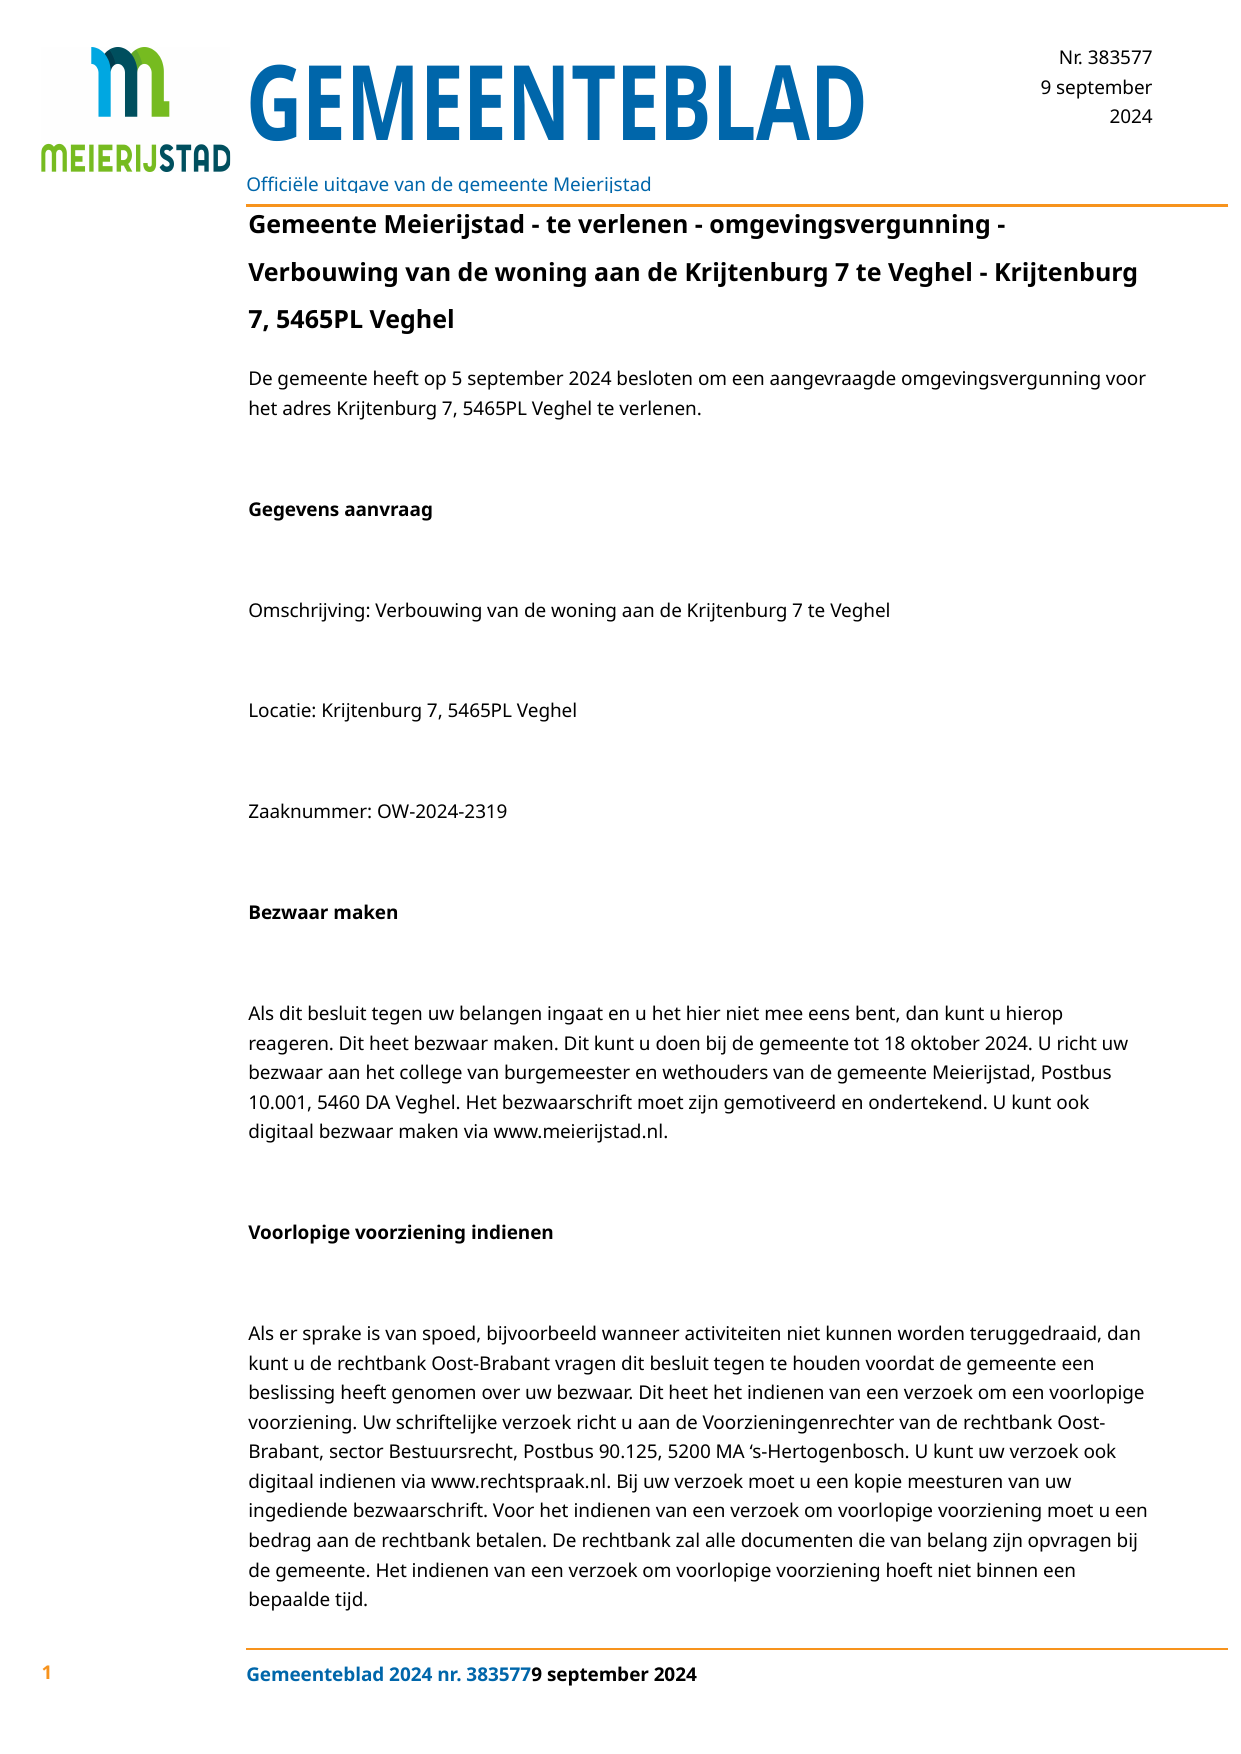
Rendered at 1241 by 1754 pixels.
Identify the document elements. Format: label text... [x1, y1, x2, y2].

text Voorlopige voorziening indienen [248, 1219, 1152, 1245]
text Gegevens aanvraag [248, 496, 1152, 522]
text Zaaknummer: OW-2024-2319 [248, 798, 1152, 824]
text Als dit besluit tegen uw belangen ingaat en u het hier niet mee eens bent, dan kunt u hierop reageren. Dit heet bezwaar maken. Dit kunt u doen bij de gemeente tot 18 oktober 2024. U richt uw bezwaar aan het college van burgemeester en wethouders van de gemeente Meierijstad, Postbus 10.001, 5460 DA Veghel. Het bezwaarschrift moet zijn gemotiveerd en ondertekend. U kunt ook digitaal bezwaar maken via www.meierijstad.nl. [248, 1000, 1152, 1144]
text Omschrijving: Verbouwing van de woning aan de Krijtenburg 7 te Veghel [248, 597, 1152, 622]
text Als er sprake is van spoed, bijvoorbeeld wanneer activiteiten niet kunnen worden teruggedraaid, dan kunt u de rechtbank Oost-Brabant vragen dit besluit tegen te houden voordat de gemeente een beslissing heeft genomen over uw bezwaar. Dit heet het indienen van een verzoek om een voorlopige voorziening. Uw schriftelijke verzoek richt u aan de Voorzieningenrechter van de rechtbank Oost-Brabant, sector Bestuursrecht, Postbus 90.125, 5200 MA ‘s-Hertogenbosch. U kunt uw verzoek ook digitaal indienen via www.rechtspraak.nl. Bij uw verzoek moet u een kopie meesturen van uw ingediende bezwaarschrift. Voor het indienen van een verzoek om voorlopige voorziening moet u een bedrag aan de rechtbank betalen. De rechtbank zal alle documenten die van belang zijn opvragen bij de gemeente. Het indienen van een verzoek om voorlopige voorziening hoeft niet binnen een bepaalde tijd. [248, 1320, 1152, 1612]
picture [41, 47, 231, 172]
text Locatie: Krijtenburg 7, 5465PL Veghel [248, 698, 1152, 723]
text De gemeente heeft op 5 september 2024 besloten om een aangevraagde omgevingsvergunning voor het adres Krijtenburg 7, 5465PL Veghel te verlenen. [248, 366, 1152, 421]
text Gemeente Meierijstad - te verlenen - omgevingsvergunning - Verbouwing van de woning aan de Krijtenburg 7 te Veghel - Krijtenburg 7, 5465PL Veghel [248, 207, 1152, 336]
text Bezwaar maken [248, 899, 1152, 925]
